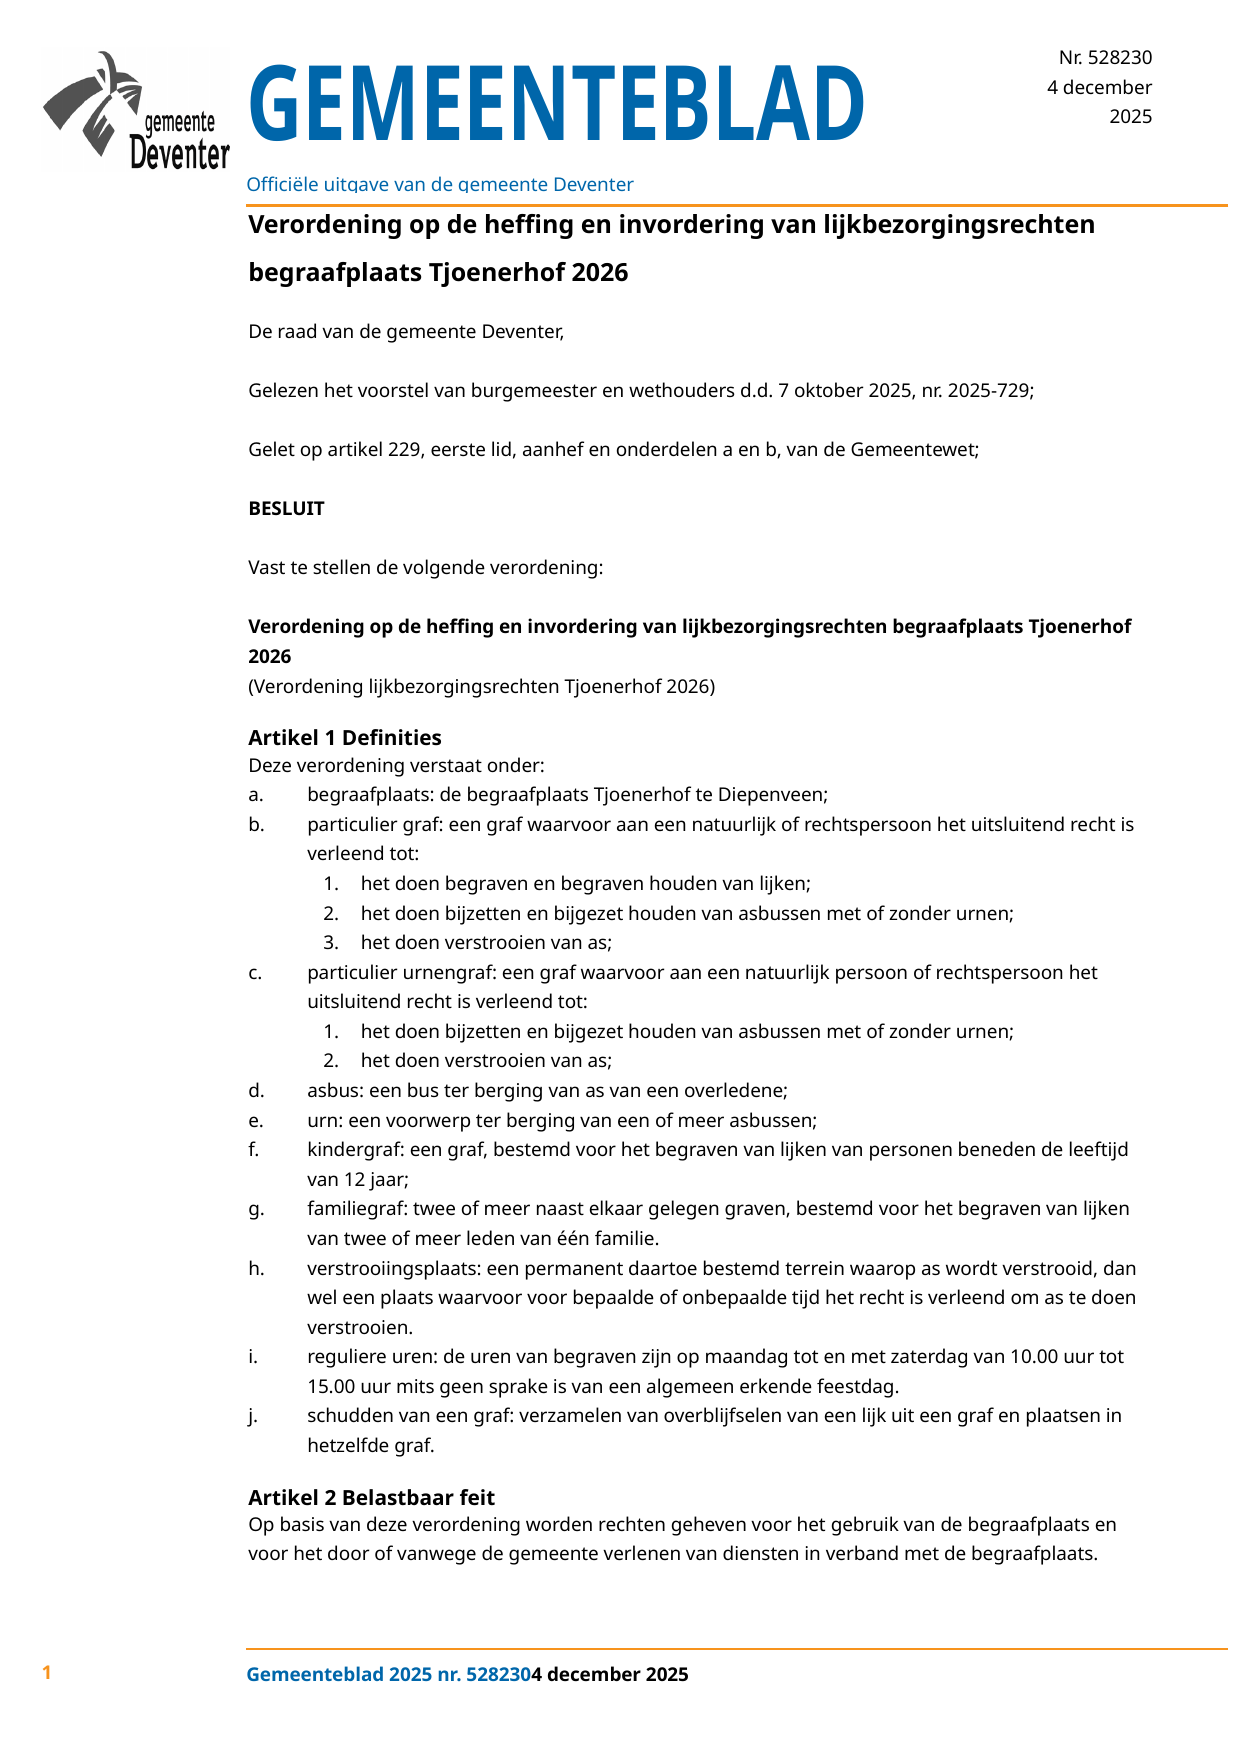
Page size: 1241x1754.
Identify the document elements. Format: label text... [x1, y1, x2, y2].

text Artikel 2 Belastbaar feit [248, 1483, 1152, 1511]
text Deze verordening verstaat onder: [248, 752, 1152, 777]
list familiegraf: twee of meer naast elkaar gelegen graven, bestemd voor het begraven van lijken van twee of meer leden van één familie. [248, 1196, 1152, 1251]
text (Verordening lijkbezorgingsrechten Tjoenerhof 2026) [248, 673, 1152, 699]
text Op basis van deze verordening worden rechten geheven voor het gebruik van de begraafplaats en voor het door of vanwege de gemeente verlenen van diensten in verband met de begraafplaats. [248, 1511, 1152, 1566]
list het doen bijzetten en bijgezet houden van asbussen met of zonder urnen; [323, 900, 1152, 925]
text Gelet op artikel 229, eerste lid, aanhef en onderdelen a en b, van de Gemeentewet; [248, 436, 1152, 462]
list schudden van een graf: verzamelen van overblijfselen van een lijk uit een graf en plaatsen in hetzelfde graf. [248, 1403, 1152, 1458]
text BESLUIT [248, 495, 1152, 521]
list particulier urnengraf: een graf waarvoor aan een natuurlijk persoon of rechtspersoon het uitsluitend recht is verleend tot: [248, 959, 1152, 1014]
text Verordening op de heffing en invordering van lijkbezorgingsrechten begraafplaats Tjoenerhof 2026 [248, 614, 1152, 669]
list het doen verstrooien van as; [323, 1048, 1152, 1073]
list het doen begraven en begraven houden van lijken; [323, 870, 1152, 896]
picture [41, 47, 231, 172]
text Verordening op de heffing en invordering van lijkbezorgingsrechten begraafplaats Tjoenerhof 2026 [248, 207, 1152, 288]
list reguliere uren: de uren van begraven zijn op maandag tot en met zaterdag van 10.00 uur tot 15.00 uur mits geen sprake is van een algemeen erkende feestdag. [248, 1343, 1152, 1399]
list verstrooiingsplaats: een permanent daartoe bestemd terrein waarop as wordt verstrooid, dan wel een plaats waarvoor voor bepaalde of onbepaalde tijd het recht is verleend om as te doen verstrooien. [248, 1255, 1152, 1339]
text Vast te stellen de volgende verordening: [248, 554, 1152, 580]
text De raad van de gemeente Deventer, [248, 318, 1152, 344]
list kindergraf: een graf, bestemd voor het begraven van lijken van personen beneden de leeftijd van 12 jaar; [248, 1136, 1152, 1192]
list het doen bijzetten en bijgezet houden van asbussen met of zonder urnen; [323, 1018, 1152, 1044]
list urn: een voorwerp ter berging van een of meer asbussen; [248, 1107, 1152, 1132]
list particulier graf: een graf waarvoor aan een natuurlijk of rechtspersoon het uitsluitend recht is verleend tot: [248, 811, 1152, 866]
text Gelezen het voorstel van burgemeester en wethouders d.d. 7 oktober 2025, nr. 2025-729; [248, 377, 1152, 403]
text Artikel 1 Definities [248, 723, 1152, 752]
list asbus: een bus ter berging van as van een overledene; [248, 1077, 1152, 1103]
list het doen verstrooien van as; [323, 929, 1152, 955]
list begraafplaats: de begraafplaats Tjoenerhof te Diepenveen; [248, 781, 1152, 807]
